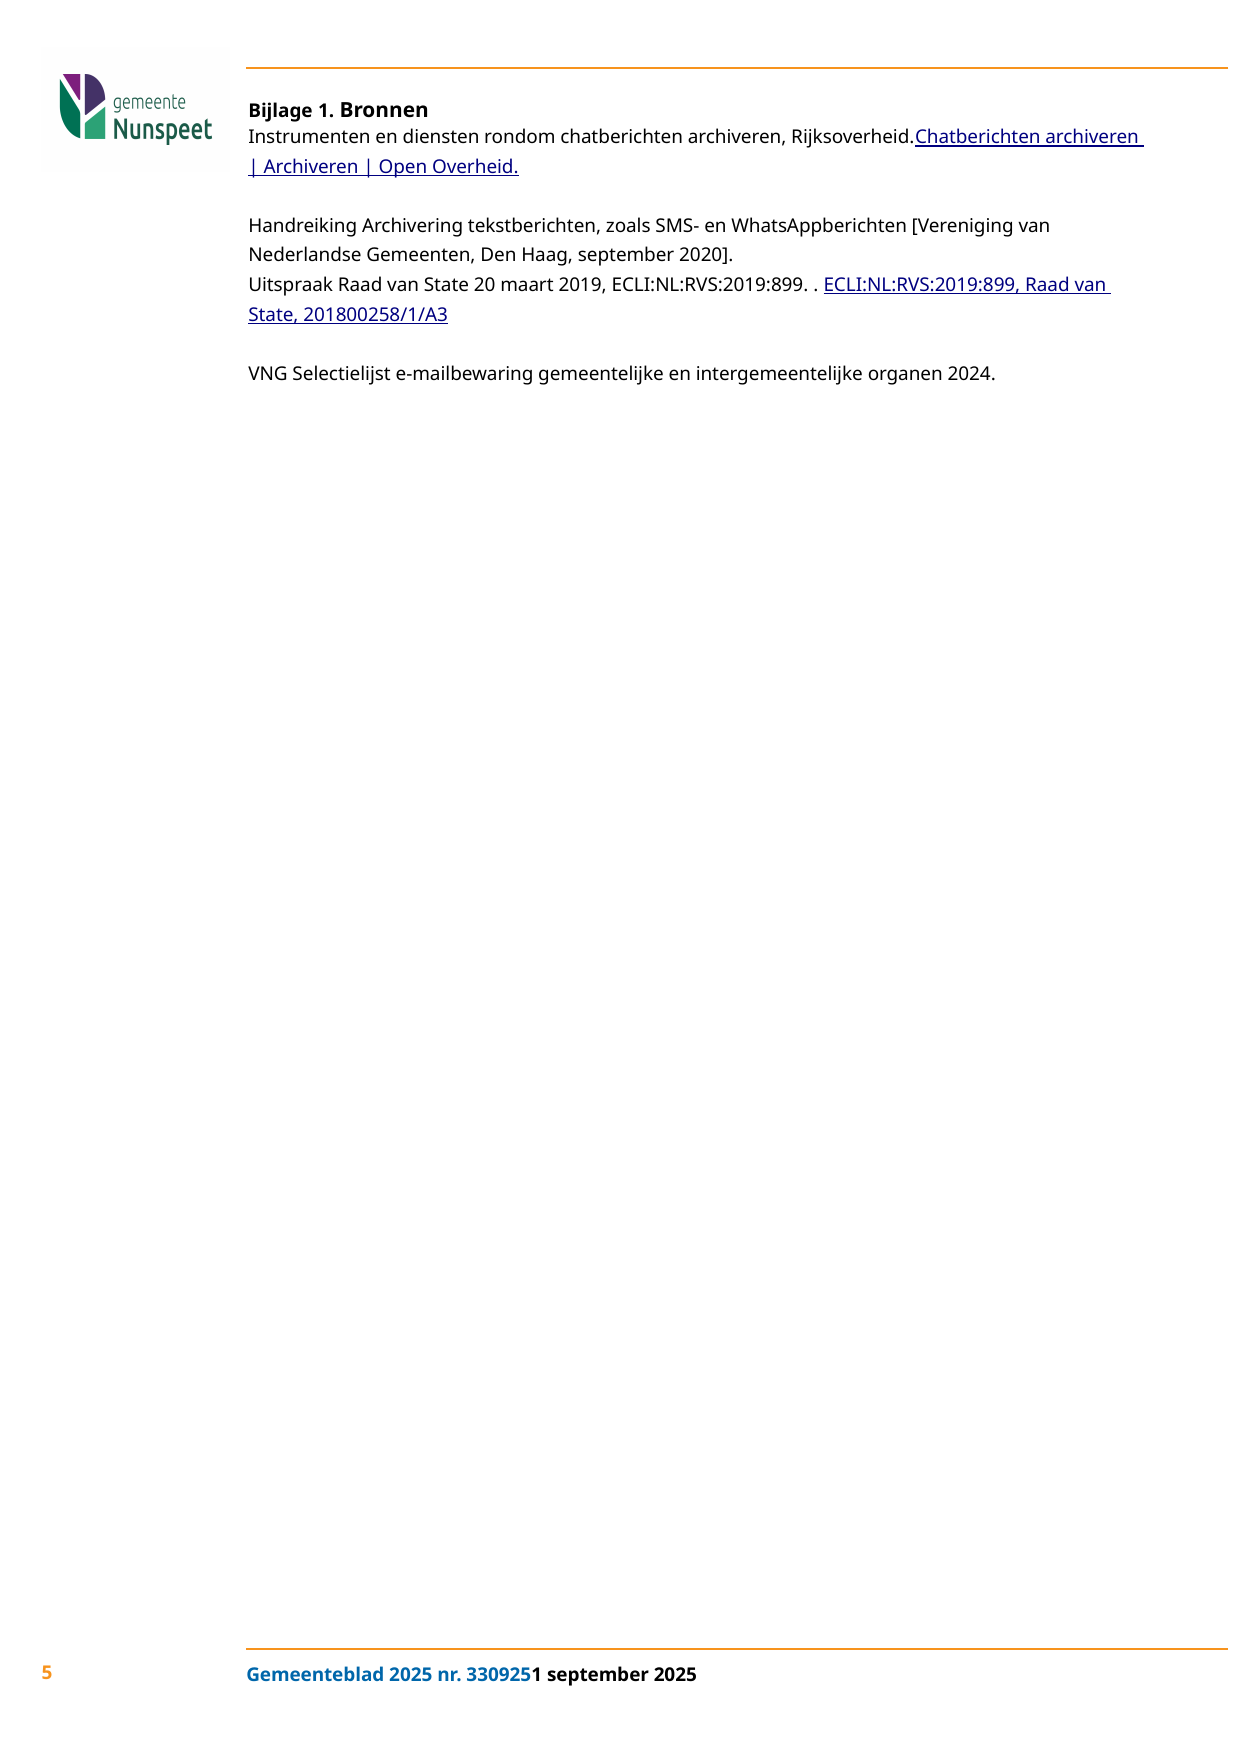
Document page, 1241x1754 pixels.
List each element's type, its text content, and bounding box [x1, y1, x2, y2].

picture [41, 47, 231, 172]
text Instrumenten en diensten rondom chatberichten archiveren, Rijksoverheid.Chatberichten archiveren | Archiveren | Open Overheid. [248, 123, 1152, 179]
text Uitspraak Raad van State 20 maart 2019, ECLI:NL:RVS:2019:899. . ECLI:NL:RVS:2019:899, Raad van State, 201800258/1/A3 [248, 271, 1152, 327]
text VNG Selectielijst e-mailbewaring gemeentelijke en intergemeentelijke organen 2024. [248, 360, 1152, 386]
text Bijlage 1. Bronnen [248, 95, 1152, 123]
text Handreiking Archivering tekstberichten, zoals SMS- en WhatsAppberichten [Vereniging van Nederlandse Gemeenten, Den Haag, september 2020]. [248, 212, 1152, 267]
